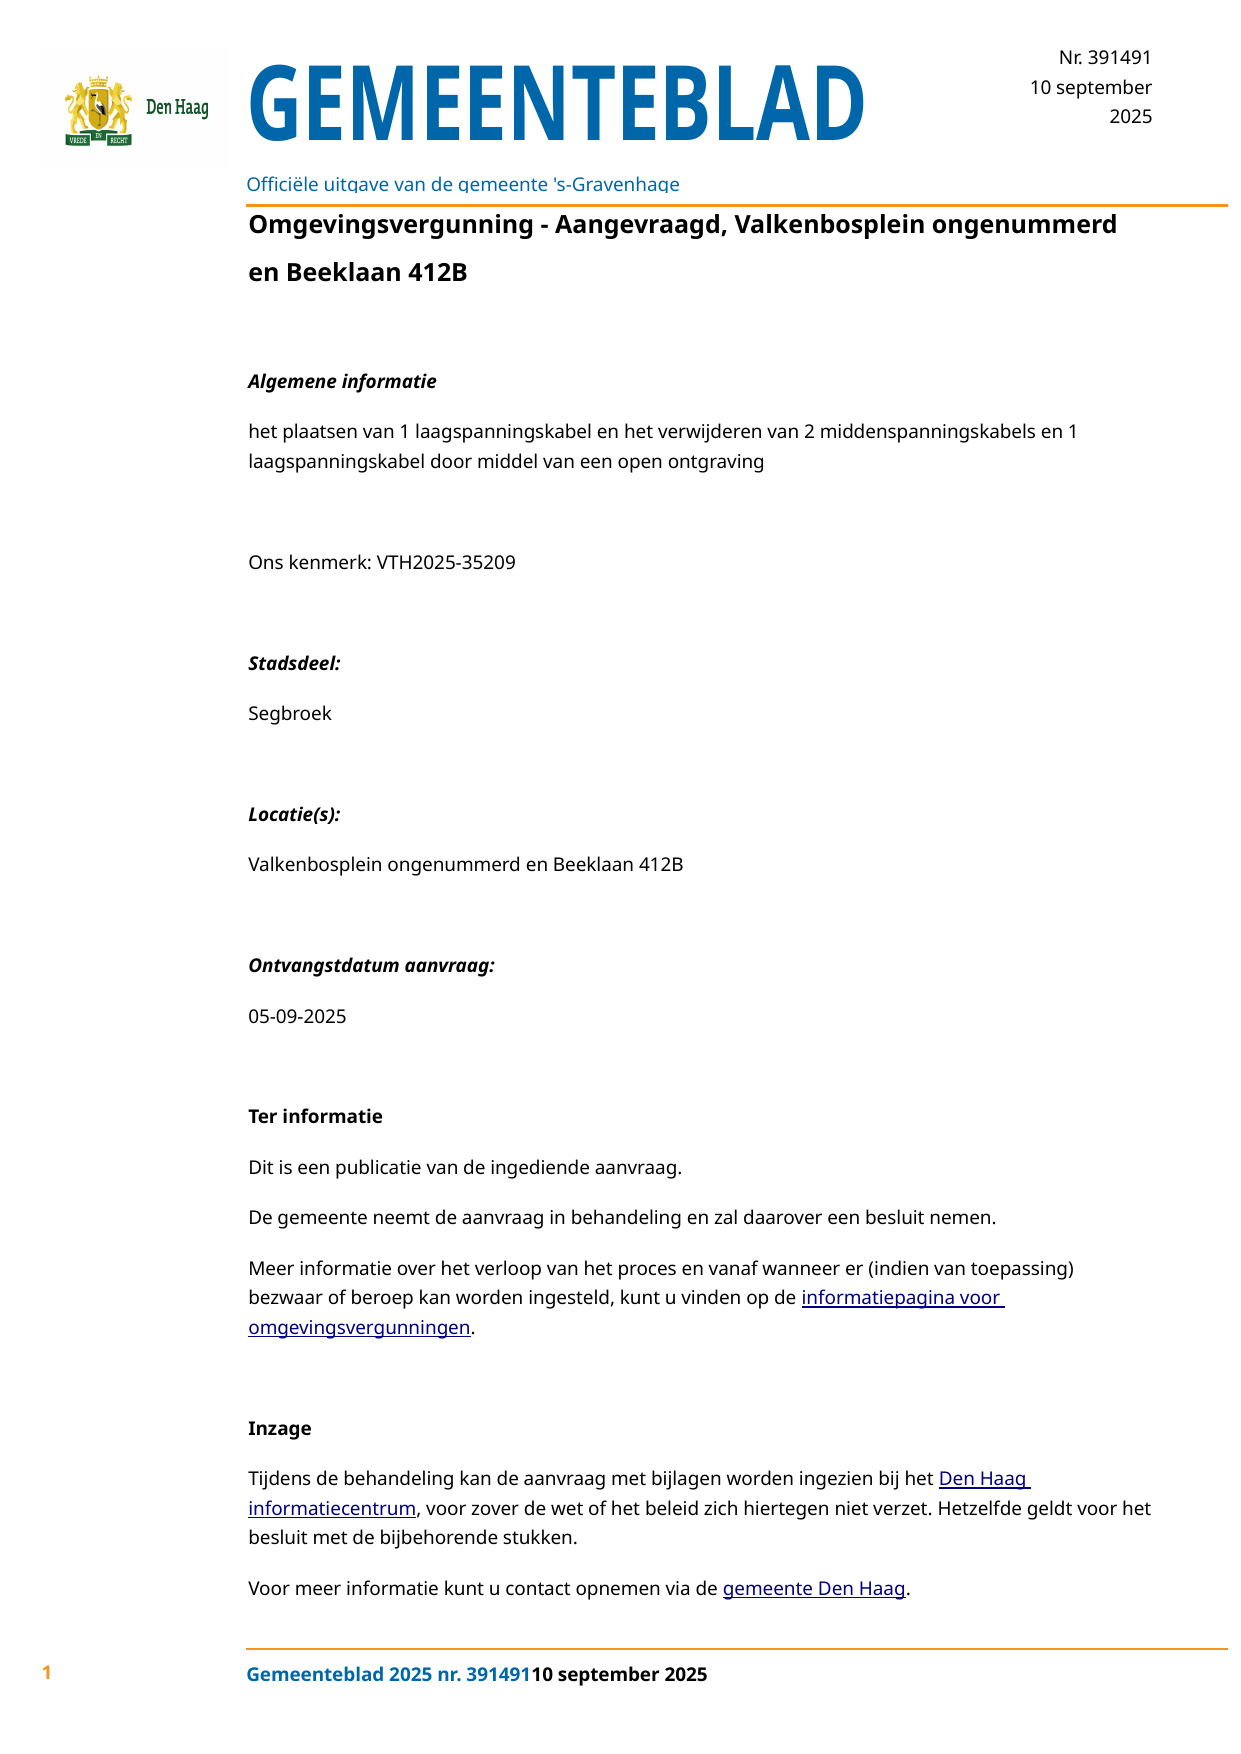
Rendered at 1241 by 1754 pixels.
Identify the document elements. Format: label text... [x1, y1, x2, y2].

text Meer informatie over het verloop van het proces en vanaf wanneer er (indien van toepassing) bezwaar of beroep kan worden ingesteld, kunt u vinden op de informatiepagina voor omgevingsvergunningen. [248, 1255, 1152, 1340]
text Tijdens de behandeling kan de aanvraag met bijlagen worden ingezien bij het Den Haag informatiecentrum, voor zover de wet of het beleid zich hiertegen niet verzet. Hetzelfde geldt voor het besluit met de bijbehorende stukken. [248, 1465, 1152, 1550]
text Locatie(s): [248, 801, 1152, 827]
text Ontvangstdatum aanvraag: [248, 952, 1152, 978]
text Valkenbosplein ongenummerd en Beeklaan 412B [248, 852, 1152, 877]
text Segbroek [248, 700, 1152, 726]
text Voor meer informatie kunt u contact opnemen via de gemeente Den Haag. [248, 1575, 1152, 1601]
text het plaatsen van 1 laagspanningskabel en het verwijderen van 2 middenspanningskabels en 1 laagspanningskabel door middel van een open ontgraving [248, 419, 1152, 474]
text Dit is een publicatie van de ingediende aanvraag. [248, 1154, 1152, 1180]
text Inzage [248, 1415, 1152, 1441]
text Ter informatie [248, 1104, 1152, 1129]
text Stadsdeel: [248, 650, 1152, 676]
text 05-09-2025 [248, 1003, 1152, 1029]
text Ons kenmerk: VTH2025-35209 [248, 549, 1152, 575]
text Algemene informatie [248, 368, 1152, 394]
text De gemeente neemt de aanvraag in behandeling en zal daarover een besluit nemen. [248, 1204, 1152, 1230]
picture [41, 47, 231, 172]
text Omgevingsvergunning - Aangevraagd, Valkenbosplein ongenummerd en Beeklaan 412B [248, 207, 1152, 288]
